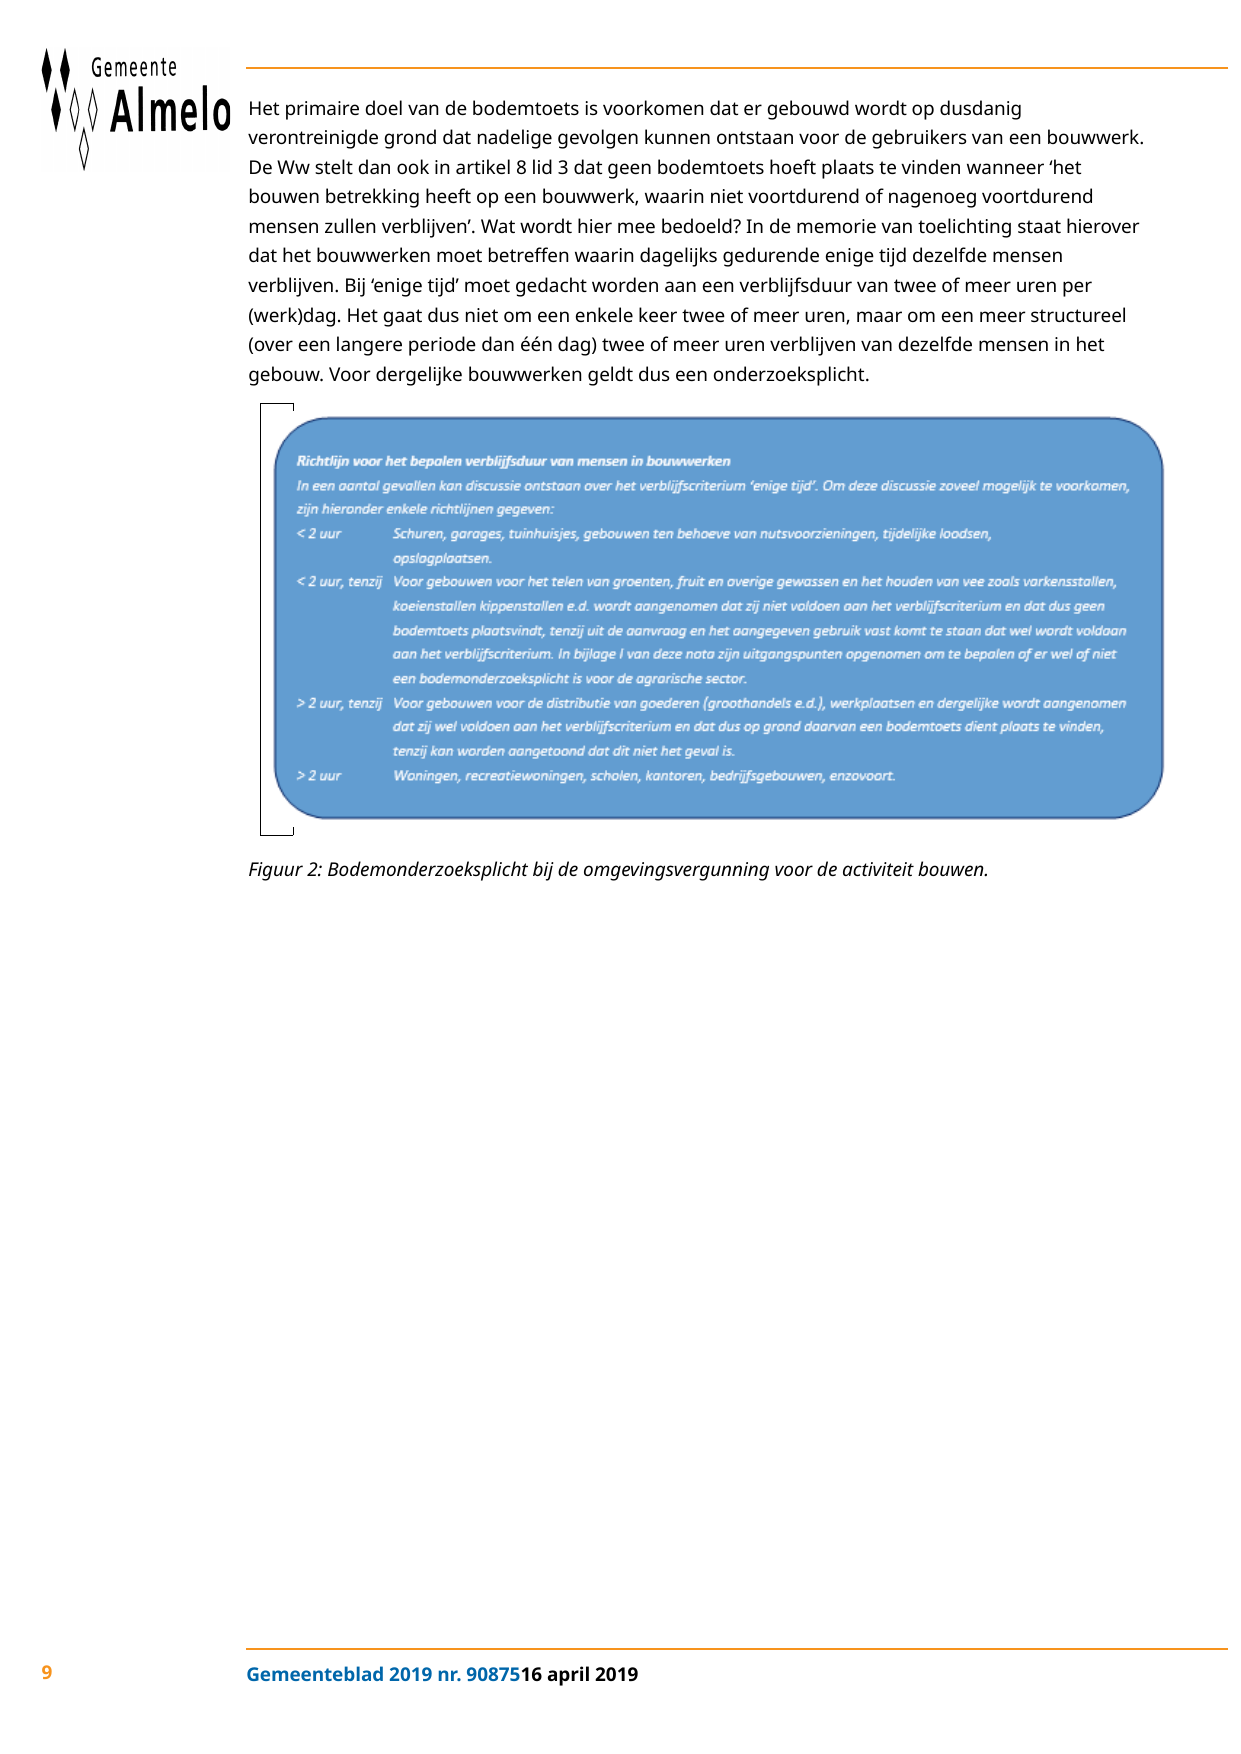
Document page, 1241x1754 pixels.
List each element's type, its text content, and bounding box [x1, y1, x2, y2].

picture [41, 47, 231, 172]
text Het primaire doel van de bodemtoets is voorkomen dat er gebouwd wordt op dusdanig verontreinigde grond dat nadelige gevolgen kunnen ontstaan voor de gebruikers van een bouwwerk. De Ww stelt dan ook in artikel 8 lid 3 dat geen bodemtoets hoeft plaats te vinden wanneer ‘het bouwen betrekking heeft op een bouwwerk, waarin niet voortdurend of nagenoeg voortdurend mensen zullen verblijven’. Wat wordt hier mee bedoeld? In de memorie van toelichting staat hierover dat het bouwwerken moet betreffen waarin dagelijks gedurende enige tijd dezelfde mensen verblijven. Bij ‘enige tijd’ moet gedacht worden aan een verblijfsduur van twee of meer uren per (werk)dag. Het gaat dus niet om een enkele keer twee of meer uren, maar om een meer structureel (over een langere periode dan één dag) twee of meer uren verblijven van dezelfde mensen in het gebouw. Voor dergelijke bouwwerken geldt dus een onderzoeksplicht. [248, 95, 1152, 387]
picture [268, 411, 1173, 827]
text Figuur 2: Bodemonderzoeksplicht bij de omgevingsvergunning voor de activiteit bouwen. [248, 857, 1152, 882]
